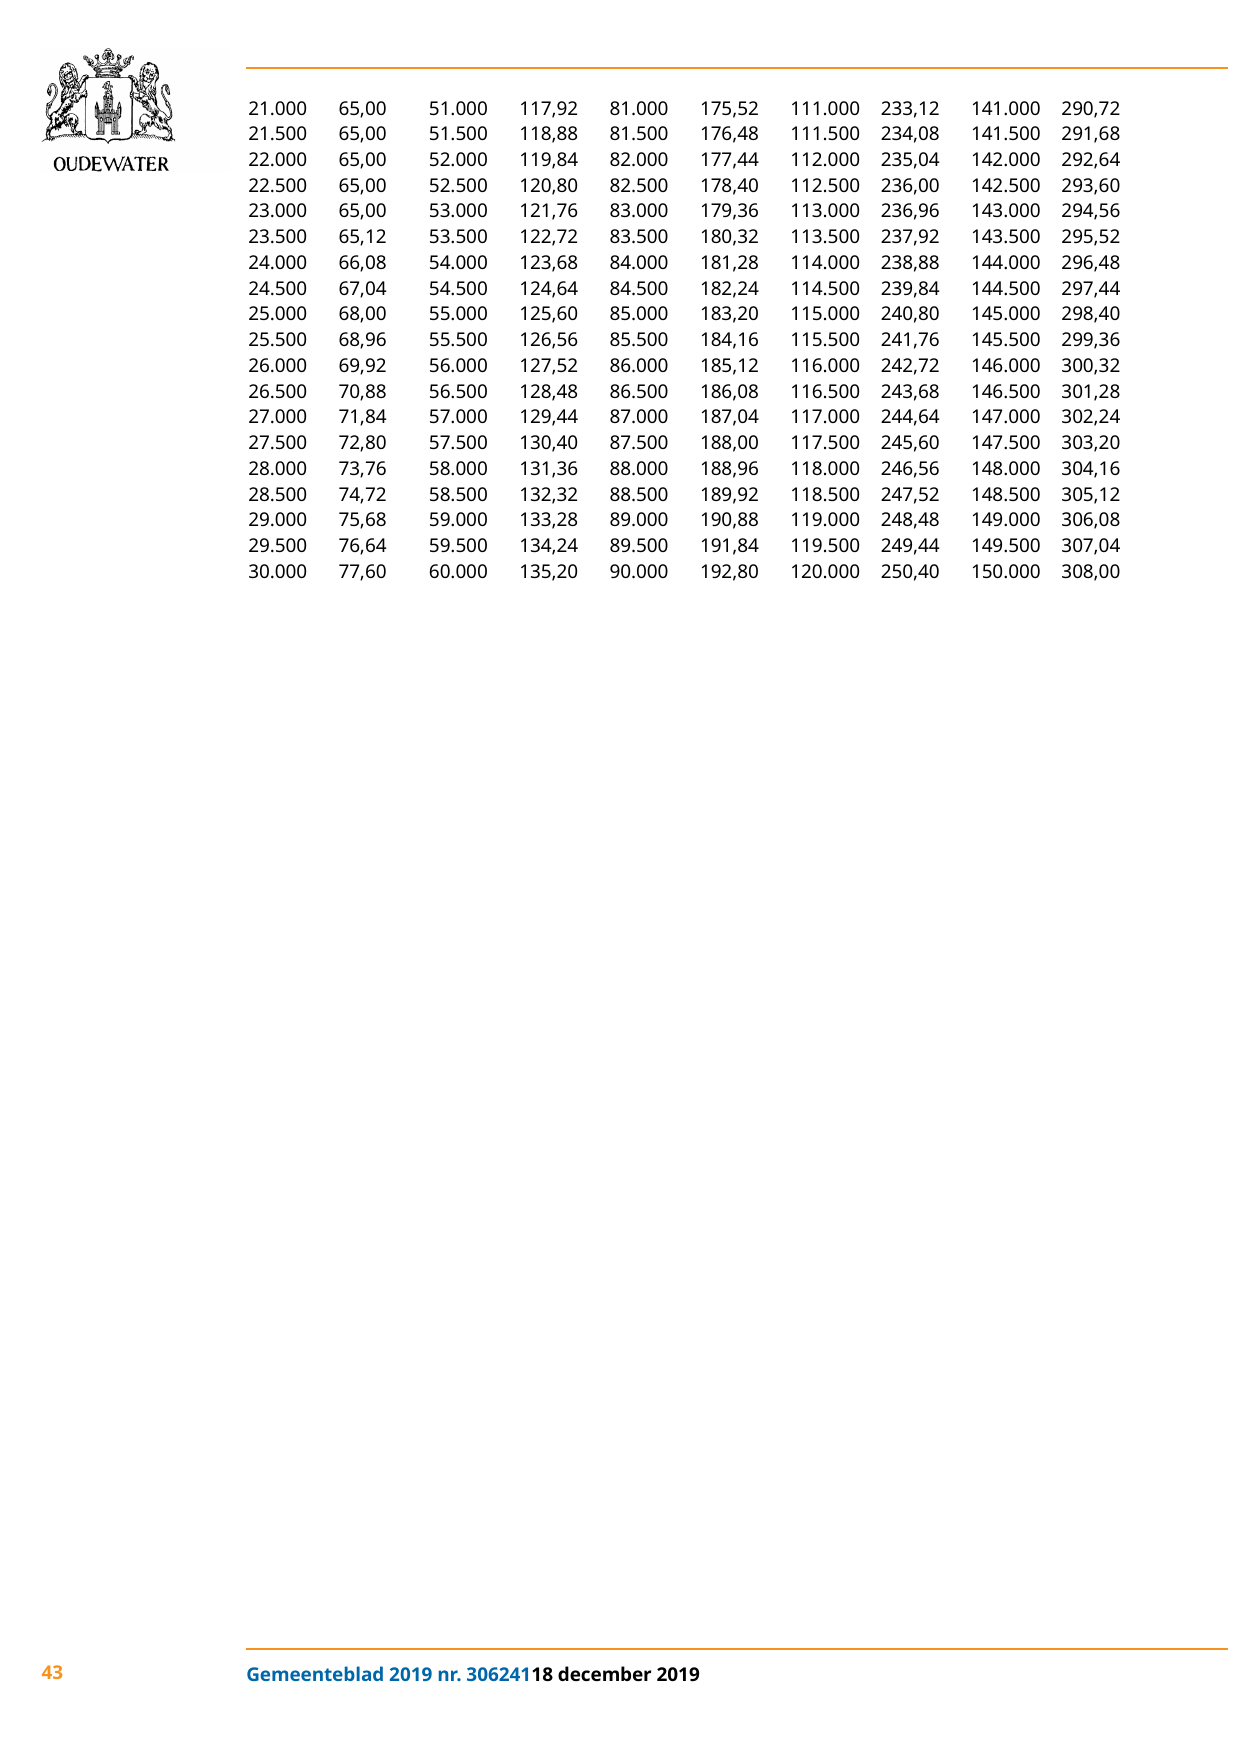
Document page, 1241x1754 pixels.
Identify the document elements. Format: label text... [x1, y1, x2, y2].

table_cell 51.000 [429, 95, 519, 121]
table_cell 184,16 [700, 326, 790, 352]
table_cell 55.000 [429, 301, 519, 326]
table_cell 292,64 [1061, 146, 1152, 172]
table_cell 72,80 [338, 429, 429, 455]
table_cell 67,04 [338, 275, 429, 301]
table_cell 128,48 [519, 378, 609, 403]
table_cell 58.500 [429, 481, 519, 506]
table_cell 115.000 [790, 301, 881, 326]
table_cell 301,28 [1061, 378, 1152, 403]
table_cell 299,36 [1061, 326, 1152, 352]
table_cell 144.000 [971, 249, 1061, 275]
table_cell 24.500 [248, 275, 338, 301]
table_cell 190,88 [700, 506, 790, 532]
table_cell 188,00 [700, 429, 790, 455]
table_cell 189,92 [700, 481, 790, 506]
table_cell 188,96 [700, 455, 790, 481]
table_cell 27.000 [248, 404, 338, 429]
table_cell 57.000 [429, 404, 519, 429]
table_cell 114.000 [790, 249, 881, 275]
table_cell 125,60 [519, 301, 609, 326]
table_cell 54.500 [429, 275, 519, 301]
table_cell 129,44 [519, 404, 609, 429]
table_cell 87.000 [609, 404, 700, 429]
table_cell 239,84 [881, 275, 971, 301]
table_cell 82.000 [609, 146, 700, 172]
table_cell 65,00 [338, 198, 429, 223]
table_cell 233,12 [881, 95, 971, 121]
table_cell 148.500 [971, 481, 1061, 506]
table_cell 65,12 [338, 224, 429, 249]
table_cell 90.000 [609, 558, 700, 584]
table_cell 117,92 [519, 95, 609, 121]
table_cell 291,68 [1061, 121, 1152, 146]
table_cell 21.500 [248, 121, 338, 146]
table_cell 296,48 [1061, 249, 1152, 275]
table_cell 111.500 [790, 121, 881, 146]
table_cell 113.000 [790, 198, 881, 223]
table_cell 240,80 [881, 301, 971, 326]
table_cell 56.000 [429, 352, 519, 378]
table_cell 293,60 [1061, 172, 1152, 198]
table_cell 26.000 [248, 352, 338, 378]
table_cell 73,76 [338, 455, 429, 481]
table_cell 53.500 [429, 224, 519, 249]
table_cell 118,88 [519, 121, 609, 146]
table_cell 191,84 [700, 532, 790, 558]
table_cell 117.000 [790, 404, 881, 429]
table_cell 123,68 [519, 249, 609, 275]
table_cell 76,64 [338, 532, 429, 558]
table_cell 183,20 [700, 301, 790, 326]
table_cell 180,32 [700, 224, 790, 249]
table_cell 236,96 [881, 198, 971, 223]
table_cell 243,68 [881, 378, 971, 403]
table_cell 130,40 [519, 429, 609, 455]
table_cell 84.000 [609, 249, 700, 275]
table_cell 21.000 [248, 95, 338, 121]
table_cell 118.500 [790, 481, 881, 506]
table_cell 303,20 [1061, 429, 1152, 455]
table_cell 112.500 [790, 172, 881, 198]
table_cell 65,00 [338, 146, 429, 172]
table_cell 186,08 [700, 378, 790, 403]
table_cell 146.500 [971, 378, 1061, 403]
table_cell 142.000 [971, 146, 1061, 172]
table_cell 116.500 [790, 378, 881, 403]
table_cell 113.500 [790, 224, 881, 249]
table_cell 118.000 [790, 455, 881, 481]
table_cell 59.000 [429, 506, 519, 532]
table_cell 242,72 [881, 352, 971, 378]
table_cell 147.500 [971, 429, 1061, 455]
table_cell 89.000 [609, 506, 700, 532]
table_cell 22.500 [248, 172, 338, 198]
table_cell 55.500 [429, 326, 519, 352]
table_cell 65,00 [338, 172, 429, 198]
table_cell 182,24 [700, 275, 790, 301]
table_cell 24.000 [248, 249, 338, 275]
table_cell 116.000 [790, 352, 881, 378]
table_cell 89.500 [609, 532, 700, 558]
table_cell 26.500 [248, 378, 338, 403]
table_cell 236,00 [881, 172, 971, 198]
table_cell 30.000 [248, 558, 338, 584]
table_cell 175,52 [700, 95, 790, 121]
table_cell 144.500 [971, 275, 1061, 301]
table_cell 307,04 [1061, 532, 1152, 558]
table_cell 25.000 [248, 301, 338, 326]
table_cell 66,08 [338, 249, 429, 275]
table_cell 85.000 [609, 301, 700, 326]
table_cell 51.500 [429, 121, 519, 146]
table_cell 143.000 [971, 198, 1061, 223]
table_cell 131,36 [519, 455, 609, 481]
table_cell 192,80 [700, 558, 790, 584]
table_cell 83.500 [609, 224, 700, 249]
table_cell 247,52 [881, 481, 971, 506]
table_cell 120,80 [519, 172, 609, 198]
table_cell 124,64 [519, 275, 609, 301]
table_cell 86.000 [609, 352, 700, 378]
table_cell 135,20 [519, 558, 609, 584]
table_cell 132,32 [519, 481, 609, 506]
table_cell 241,76 [881, 326, 971, 352]
table_cell 300,32 [1061, 352, 1152, 378]
table_cell 302,24 [1061, 404, 1152, 429]
table_cell 134,24 [519, 532, 609, 558]
table_cell 235,04 [881, 146, 971, 172]
table_cell 70,88 [338, 378, 429, 403]
table_cell 77,60 [338, 558, 429, 584]
table_cell 306,08 [1061, 506, 1152, 532]
table_cell 25.500 [248, 326, 338, 352]
table_cell 149.500 [971, 532, 1061, 558]
table_cell 133,28 [519, 506, 609, 532]
table_cell 88.500 [609, 481, 700, 506]
table_cell 147.000 [971, 404, 1061, 429]
table_cell 81.500 [609, 121, 700, 146]
table_cell 119.000 [790, 506, 881, 532]
table_cell 176,48 [700, 121, 790, 146]
table_cell 297,44 [1061, 275, 1152, 301]
table_cell 181,28 [700, 249, 790, 275]
table_cell 115.500 [790, 326, 881, 352]
table_cell 187,04 [700, 404, 790, 429]
table_cell 308,00 [1061, 558, 1152, 584]
table_cell 298,40 [1061, 301, 1152, 326]
table_cell 23.500 [248, 224, 338, 249]
table_cell 177,44 [700, 146, 790, 172]
table_cell 112.000 [790, 146, 881, 172]
table_cell 86.500 [609, 378, 700, 403]
table_cell 114.500 [790, 275, 881, 301]
table_cell 179,36 [700, 198, 790, 223]
table_cell 58.000 [429, 455, 519, 481]
table_cell 145.000 [971, 301, 1061, 326]
table_cell 305,12 [1061, 481, 1152, 506]
table_cell 111.000 [790, 95, 881, 121]
table_cell 23.000 [248, 198, 338, 223]
table_cell 141.000 [971, 95, 1061, 121]
table_cell 60.000 [429, 558, 519, 584]
table_cell 146.000 [971, 352, 1061, 378]
table_cell 295,52 [1061, 224, 1152, 249]
table_cell 126,56 [519, 326, 609, 352]
table_cell 54.000 [429, 249, 519, 275]
table_cell 119.500 [790, 532, 881, 558]
table_cell 290,72 [1061, 95, 1152, 121]
table_cell 237,92 [881, 224, 971, 249]
table_cell 294,56 [1061, 198, 1152, 223]
table_cell 143.500 [971, 224, 1061, 249]
table_cell 250,40 [881, 558, 971, 584]
table_cell 52.000 [429, 146, 519, 172]
table_cell 75,68 [338, 506, 429, 532]
table_cell 53.000 [429, 198, 519, 223]
table_cell 28.500 [248, 481, 338, 506]
table_cell 122,72 [519, 224, 609, 249]
table_cell 148.000 [971, 455, 1061, 481]
table_cell 65,00 [338, 121, 429, 146]
table_cell 68,00 [338, 301, 429, 326]
table_cell 88.000 [609, 455, 700, 481]
table_cell 119,84 [519, 146, 609, 172]
table_cell 81.000 [609, 95, 700, 121]
table_cell 29.500 [248, 532, 338, 558]
table_cell 120.000 [790, 558, 881, 584]
table_cell 121,76 [519, 198, 609, 223]
table_cell 127,52 [519, 352, 609, 378]
table_cell 150.000 [971, 558, 1061, 584]
table_cell 57.500 [429, 429, 519, 455]
table_cell 83.000 [609, 198, 700, 223]
table_cell 141.500 [971, 121, 1061, 146]
table_cell 246,56 [881, 455, 971, 481]
table_cell 178,40 [700, 172, 790, 198]
table_cell 68,96 [338, 326, 429, 352]
table_cell 29.000 [248, 506, 338, 532]
picture [41, 47, 231, 172]
table_cell 185,12 [700, 352, 790, 378]
table_cell 142.500 [971, 172, 1061, 198]
table_cell 82.500 [609, 172, 700, 198]
table_cell 65,00 [338, 95, 429, 121]
table_cell 22.000 [248, 146, 338, 172]
table_cell 59.500 [429, 532, 519, 558]
table_cell 145.500 [971, 326, 1061, 352]
table_cell 85.500 [609, 326, 700, 352]
table_cell 117.500 [790, 429, 881, 455]
table_cell 244,64 [881, 404, 971, 429]
table_cell 238,88 [881, 249, 971, 275]
table_cell 74,72 [338, 481, 429, 506]
table_cell 248,48 [881, 506, 971, 532]
table_cell 69,92 [338, 352, 429, 378]
table_cell 234,08 [881, 121, 971, 146]
table_cell 249,44 [881, 532, 971, 558]
table_cell 71,84 [338, 404, 429, 429]
table_cell 245,60 [881, 429, 971, 455]
table_cell 27.500 [248, 429, 338, 455]
table_cell 87.500 [609, 429, 700, 455]
table_cell 149.000 [971, 506, 1061, 532]
table_cell 52.500 [429, 172, 519, 198]
table_cell 304,16 [1061, 455, 1152, 481]
table_cell 84.500 [609, 275, 700, 301]
table_cell 56.500 [429, 378, 519, 403]
table_cell 28.000 [248, 455, 338, 481]
